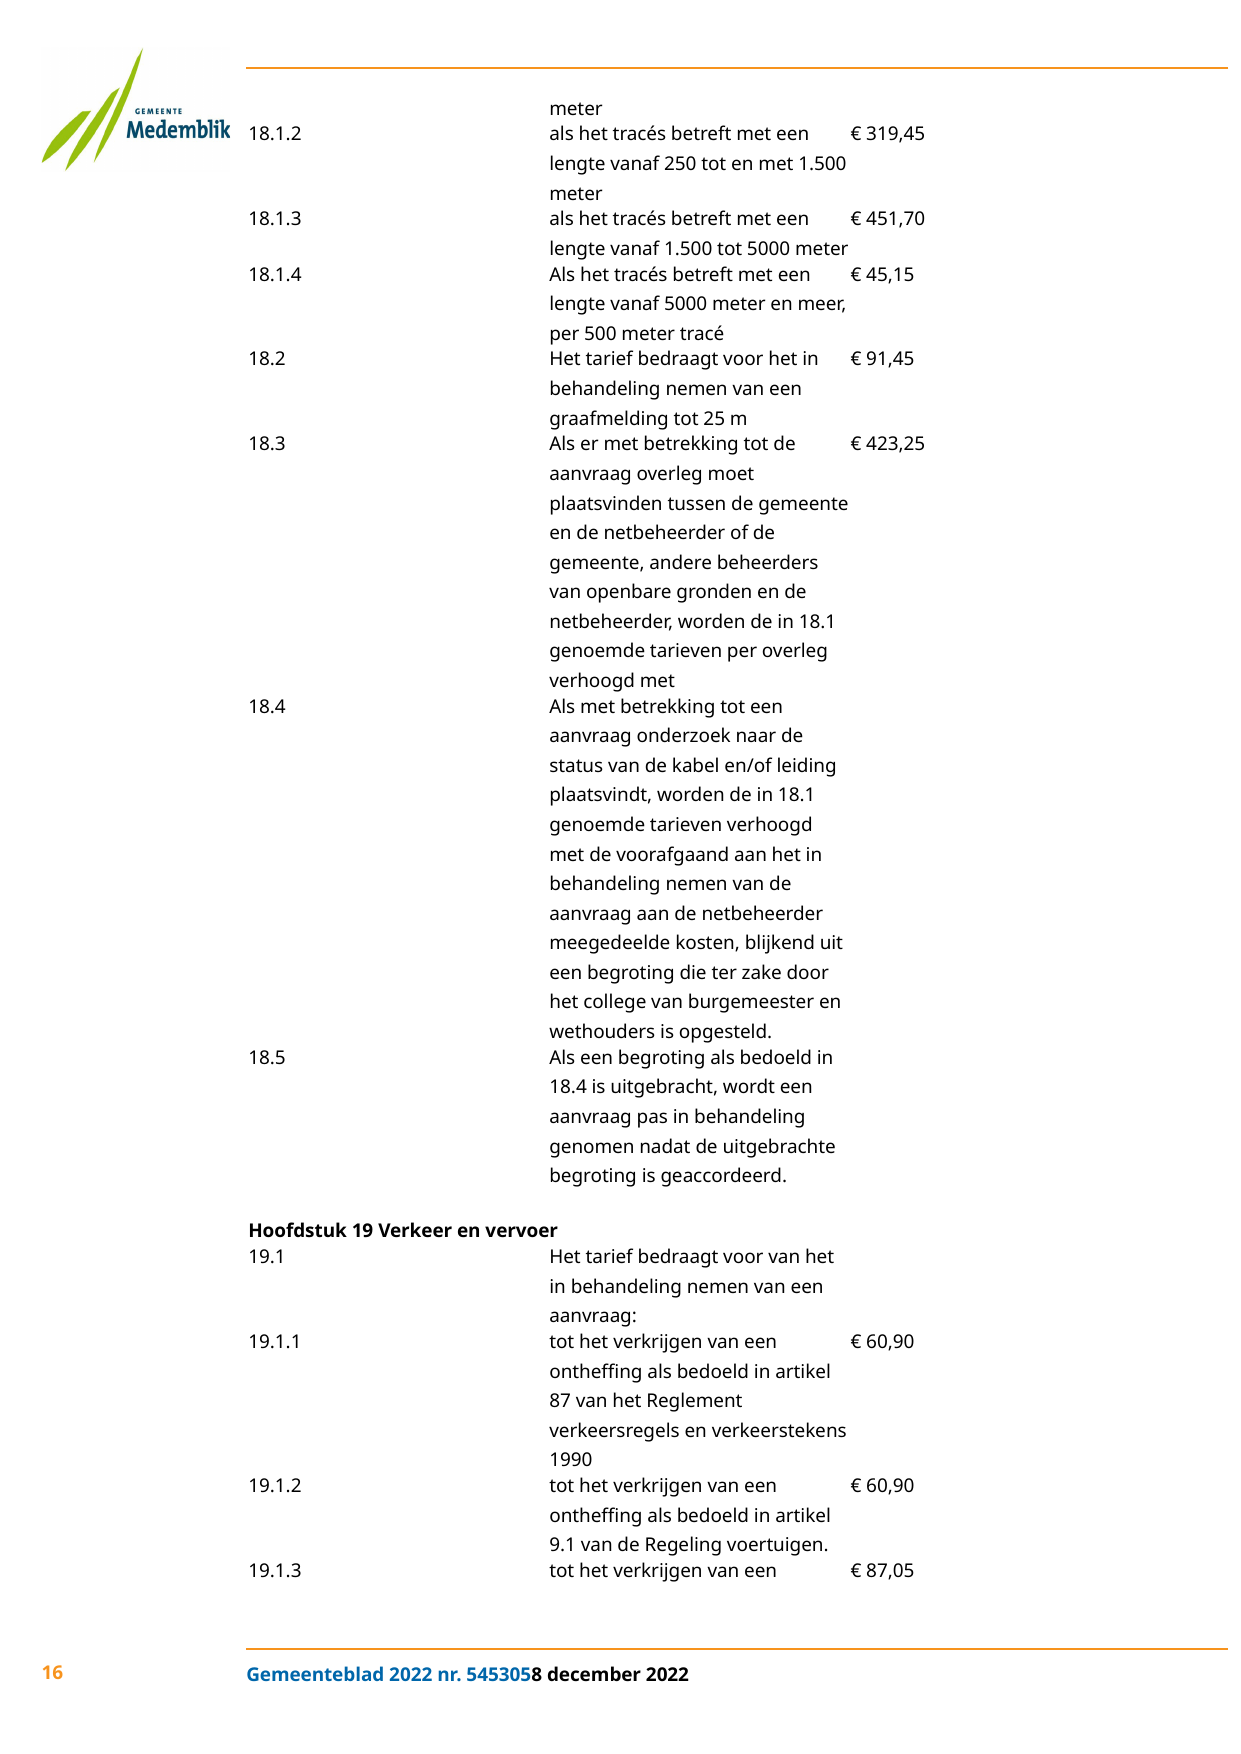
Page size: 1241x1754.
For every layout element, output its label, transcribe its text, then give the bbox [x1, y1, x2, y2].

table_cell 18.2 [248, 346, 549, 431]
table_cell € 451,70 [850, 205, 1152, 261]
table_cell Als met betrekking tot een aanvraag onderzoek naar de status van de kabel en/of leiding plaatsvindt, worden de in 18.1 genoemde tarieven verhoogd met de voorafgaand aan het in behandeling nemen van de aanvraag aan de netbeheerder meegedeelde kosten, blijkend uit een begroting die ter zake door het college van burgemeester en wethouders is opgesteld. [549, 693, 850, 1044]
table_cell tot het verkrijgen van een ontheffing als bedoeld in artikel 87 van het Reglement verkeersregels en verkeerstekens 1990 [549, 1328, 850, 1472]
table_cell meter [549, 95, 850, 121]
table_cell € 91,45 [850, 346, 1152, 431]
table_cell 19.1.2 [248, 1473, 549, 1557]
table_cell Als een begroting als bedoeld in 18.4 is uitgebracht, wordt een aanvraag pas in behandeling genomen nadat de uitgebrachte begroting is geaccordeerd. [549, 1044, 850, 1188]
table_cell € 87,05 [850, 1557, 1152, 1583]
table_cell Hoofdstuk 19 Verkeer en vervoer [248, 1188, 1152, 1243]
table_cell Als er met betrekking tot de aanvraag overleg moet plaatsvinden tussen de gemeente en de netbeheerder of de gemeente, andere beheerders van openbare gronden en de netbeheerder, worden de in 18.1 genoemde tarieven per overleg verhoogd met [549, 431, 850, 693]
table_cell € 423,25 [850, 431, 1152, 693]
table_cell 18.3 [248, 431, 549, 693]
table_cell 18.1.3 [248, 205, 549, 261]
table_cell 18.1.4 [248, 261, 549, 346]
table_cell 19.1.3 [248, 1557, 549, 1583]
table_cell 18.5 [248, 1044, 549, 1188]
table_cell € 319,45 [850, 121, 1152, 205]
table_cell tot het verkrijgen van een [549, 1557, 850, 1583]
table_cell tot het verkrijgen van een ontheffing als bedoeld in artikel 9.1 van de Regeling voertuigen. [549, 1473, 850, 1557]
table_cell Het tarief bedraagt voor het in behandeling nemen van een graafmelding tot 25 m [549, 346, 850, 431]
table_cell 18.4 [248, 693, 549, 1044]
table_cell € 60,90 [850, 1473, 1152, 1557]
table_cell € 45,15 [850, 261, 1152, 346]
table_cell € 60,90 [850, 1328, 1152, 1472]
table_cell [850, 1044, 1152, 1188]
table_cell [850, 95, 1152, 121]
table_cell als het tracés betreft met een lengte vanaf 250 tot en met 1.500 meter [549, 121, 850, 205]
table_cell Als het tracés betreft met een lengte vanaf 5000 meter en meer, per 500 meter tracé [549, 261, 850, 346]
table_cell [850, 693, 1152, 1044]
table_cell als het tracés betreft met een lengte vanaf 1.500 tot 5000 meter [549, 205, 850, 261]
table_cell 19.1.1 [248, 1328, 549, 1472]
table_cell 18.1.2 [248, 121, 549, 205]
picture [41, 47, 231, 172]
table_cell Het tarief bedraagt voor van het in behandeling nemen van een aanvraag: [549, 1244, 850, 1328]
table_cell 19.1 [248, 1244, 549, 1328]
table_cell [248, 95, 549, 121]
table_cell [850, 1244, 1152, 1328]
